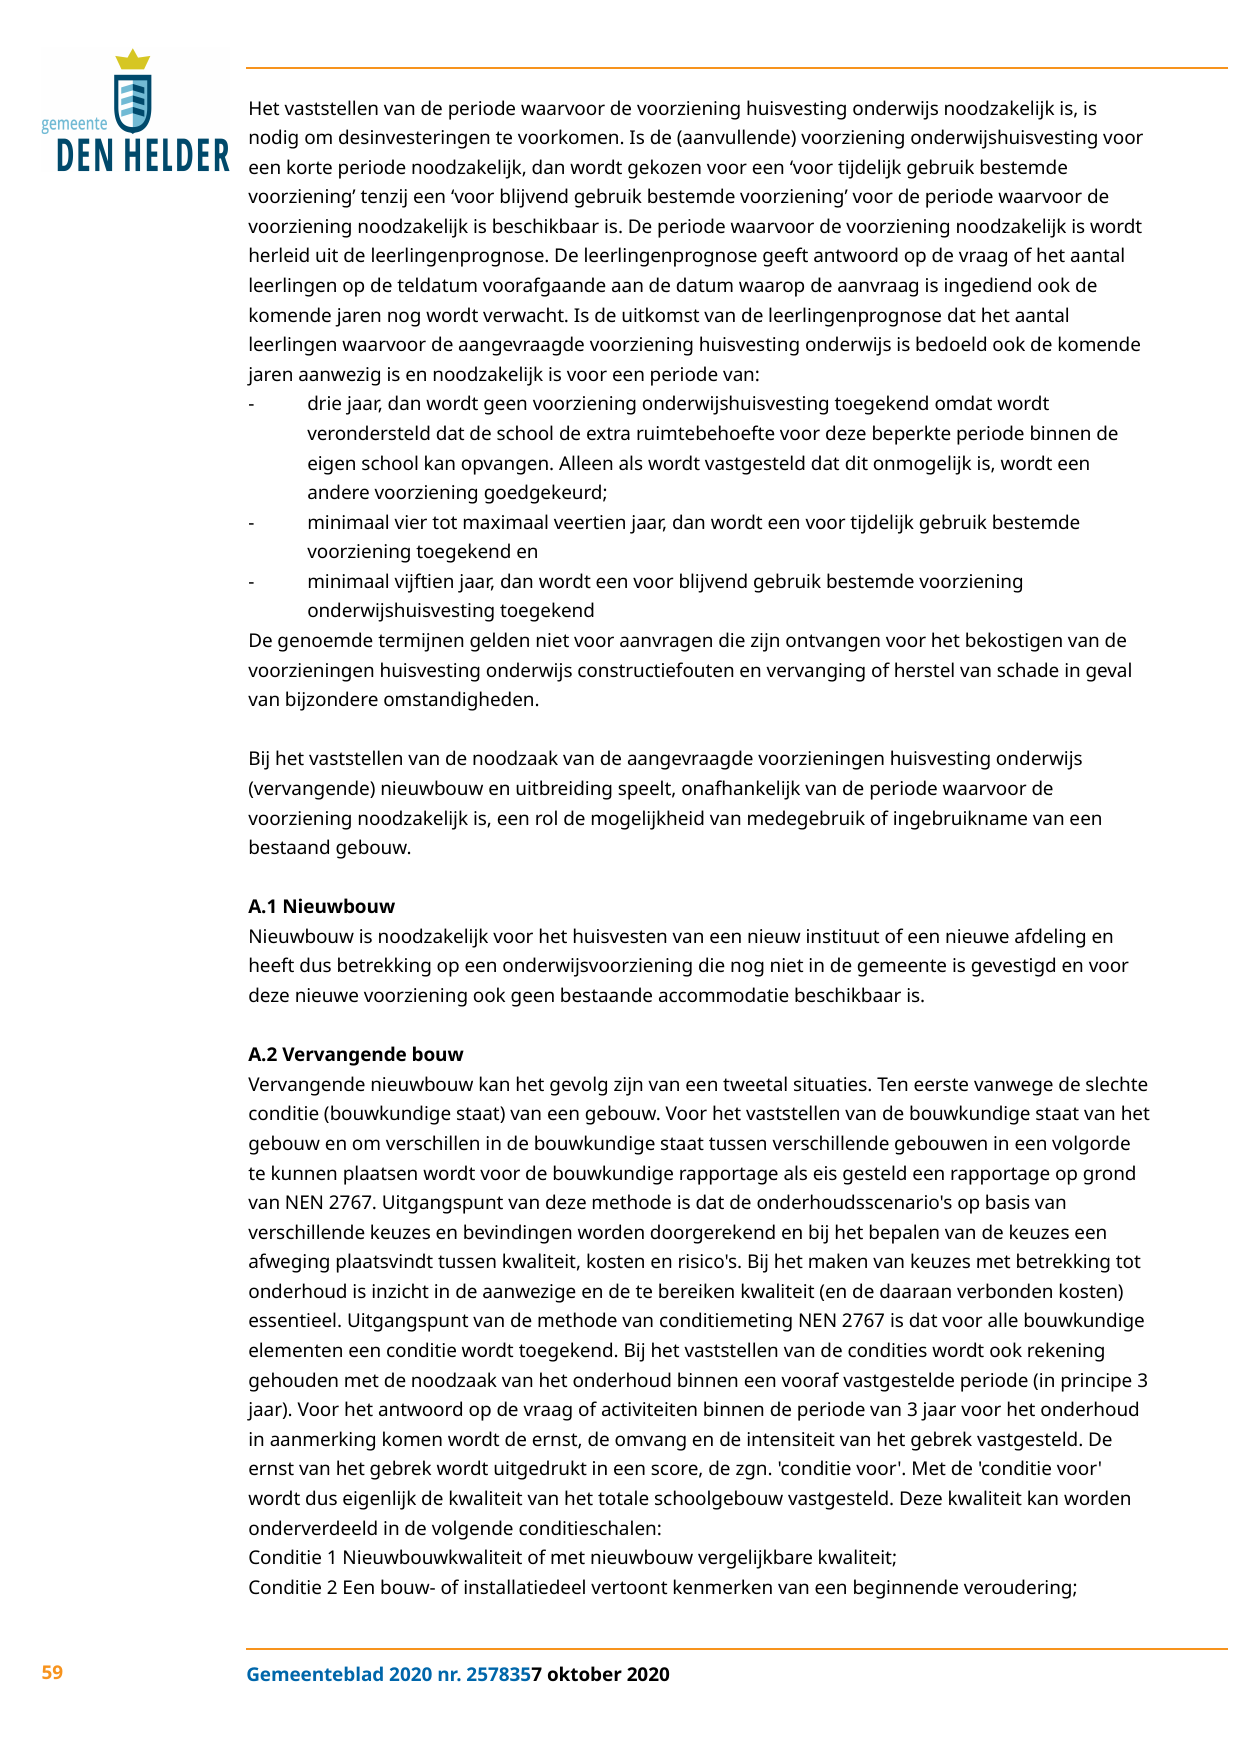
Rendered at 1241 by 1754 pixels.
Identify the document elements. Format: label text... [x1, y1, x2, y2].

picture [182, 144, 187, 165]
picture [41, 47, 231, 172]
text A.2 Vervangende bouw [248, 1041, 1152, 1067]
list minimaal vier tot maximaal veertien jaar, dan wordt een voor tijdelijk gebruik bestemde voorziening toegekend en [248, 509, 1152, 564]
picture [130, 157, 135, 172]
text Het vaststellen van de periode waarvoor de voorziening huisvesting onderwijs noodzakelijk is, is nodig om desinvesteringen te voorkomen. Is de (aanvullende) voorziening onderwijshuisvesting voor een korte periode noodzakelijk, dan wordt gekozen voor een ‘voor tijdelijk gebruik bestemde voorziening’ tenzij een ‘voor blijvend gebruik bestemde voorziening’ voor de periode waarvoor de voorziening noodzakelijk is beschikbaar is. De periode waarvoor de voorziening noodzakelijk is wordt herleid uit de leerlingenprognose. De leerlingenprognose geeft antwoord op de vraag of het aantal leerlingen op de teldatum voorafgaande aan de datum waarop de aanvraag is ingediend ook de komende jaren nog wordt verwacht. Is de uitkomst van de leerlingenprognose dat het aantal leerlingen waarvoor de aangevraagde voorziening huisvesting onderwijs is bedoeld ook de komende jaren aanwezig is en noodzakelijk is voor een periode van: [248, 95, 1152, 387]
text Conditie 1 Nieuwbouwkwaliteit of met nieuwbouw vergelijkbare kwaliteit; [248, 1544, 1152, 1570]
text Nieuwbouw is noodzakelijk voor het huisvesten van een nieuw instituut of een nieuwe afdeling en heeft dus betrekking op een onderwijsvoorziening die nog niet in de gemeente is gevestigd en voor deze nieuwe voorziening ook geen bestaande accommodatie beschikbaar is. [248, 923, 1152, 1008]
picture [63, 144, 68, 165]
picture [220, 160, 224, 172]
list minimaal vijftien jaar, dan wordt een voor blijvend gebruik bestemde voorziening onderwijshuisvesting toegekend [248, 568, 1152, 623]
text Vervangende nieuwbouw kan het gevolg zijn van een tweetal situaties. Ten eerste vanwege de slechte conditie (bouwkundige staat) van een gebouw. Voor het vaststellen van de bouwkundige staat van het gebouw en om verschillen in de bouwkundige staat tussen verschillende gebouwen in een volgorde te kunnen plaatsen wordt voor de bouwkundige rapportage als eis gesteld een rapportage op grond van NEN 2767. Uitgangspunt van deze methode is dat de onderhoudsscenario's op basis van verschillende keuzes en bevindingen worden doorgerekend en bij het bepalen van de keuzes een afweging plaatsvindt tussen kwaliteit, kosten en risico's. Bij het maken van keuzes met betrekking tot onderhoud is inzicht in de aanwezige en de te bereiken kwaliteit (en de daaraan verbonden kosten) essentieel. Uitgangspunt van de methode van conditiemeting NEN 2767 is dat voor alle bouwkundige elementen een conditie wordt toegekend. Bij het vaststellen van de condities wordt ook rekening gehouden met de noodzaak van het onderhoud binnen een vooraf vastgestelde periode (in principe 3 jaar). Voor het antwoord op de vraag of activiteiten binnen de periode van 3 jaar voor het onderhoud in aanmerking komen wordt de ernst, de omvang en de intensiteit van het gebrek vastgesteld. De ernst van het gebrek wordt uitgedrukt in een score, de zgn. 'conditie voor'. Met de 'conditie voor' wordt dus eigenlijk de kwaliteit van het totale schoolgebouw vastgesteld. Deze kwaliteit kan worden onderverdeeld in de volgende conditieschalen: [248, 1071, 1152, 1541]
text De genoemde termijnen gelden niet voor aanvragen die zijn ontvangen voor het bekostigen van de voorzieningen huisvesting onderwijs constructiefouten en vervanging of herstel van schade in geval van bijzondere omstandigheden. [248, 627, 1152, 712]
picture [100, 154, 106, 172]
text Conditie 2 Een bouw- of installatiedeel vertoont kenmerken van een beginnende veroudering; [248, 1574, 1152, 1600]
list drie jaar, dan wordt geen voorziening onderwijshuisvesting toegekend omdat wordt verondersteld dat de school de extra ruimtebehoefte voor deze beperkte periode binnen de eigen school kan opvangen. Alleen als wordt vastgesteld dat dit onmogelijk is, wordt een andere voorziening goedgekeurd; [248, 391, 1152, 505]
text A.1 Nieuwbouw [248, 893, 1152, 919]
text Bij het vaststellen van de noodzaak van de aangevraagde voorzieningen huisvesting onderwijs (vervangende) nieuwbouw en uitbreiding speelt, onafhankelijk van de periode waarvoor de voorziening noodzakelijk is, een rol de mogelijkheid van medegebruik of ingebruikname van een bestaand gebouw. [248, 746, 1152, 860]
